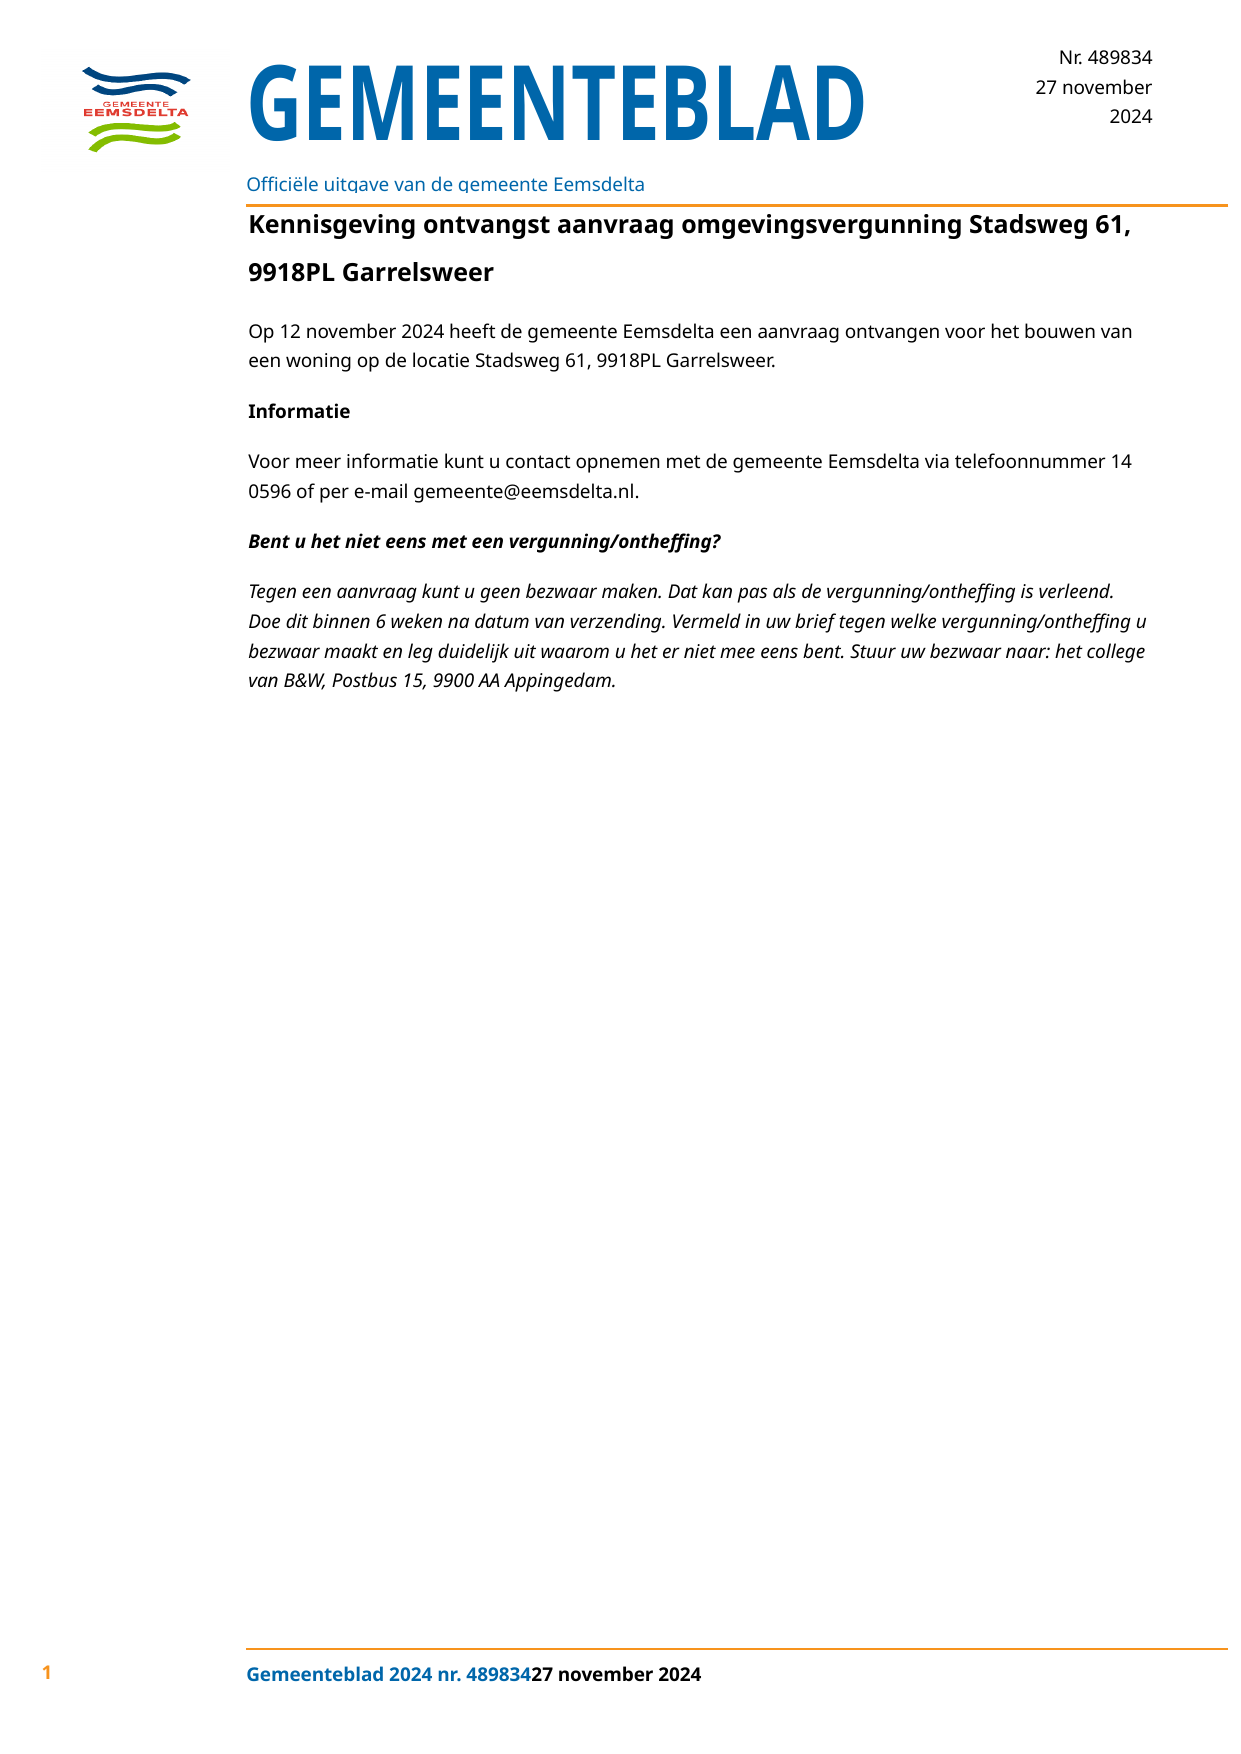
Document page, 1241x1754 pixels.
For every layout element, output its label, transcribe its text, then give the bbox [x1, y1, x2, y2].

text Voor meer informatie kunt u contact opnemen met de gemeente Eemsdelta via telefoonnummer 14 0596 of per e-mail gemeente@eemsdelta.nl. [248, 448, 1152, 504]
text Op 12 november 2024 heeft de gemeente Eemsdelta een aanvraag ontvangen voor het bouwen van een woning op de locatie Stadsweg 61, 9918PL Garrelsweer. [248, 318, 1152, 373]
picture [41, 47, 231, 172]
text Informatie [248, 398, 1152, 424]
text Bent u het niet eens met een vergunning/ontheffing? [248, 528, 1152, 554]
text Kennisgeving ontvangst aanvraag omgevingsvergunning Stadsweg 61, 9918PL Garrelsweer [248, 207, 1152, 288]
text Tegen een aanvraag kunt u geen bezwaar maken. Dat kan pas als de vergunning/ontheffing is verleend. Doe dit binnen 6 weken na datum van verzending. Vermeld in uw brief tegen welke vergunning/ontheffing u bezwaar maakt en leg duidelijk uit waarom u het er niet mee eens bent. Stuur uw bezwaar naar: het college van B&W, Postbus 15, 9900 AA Appingedam. [248, 579, 1152, 693]
